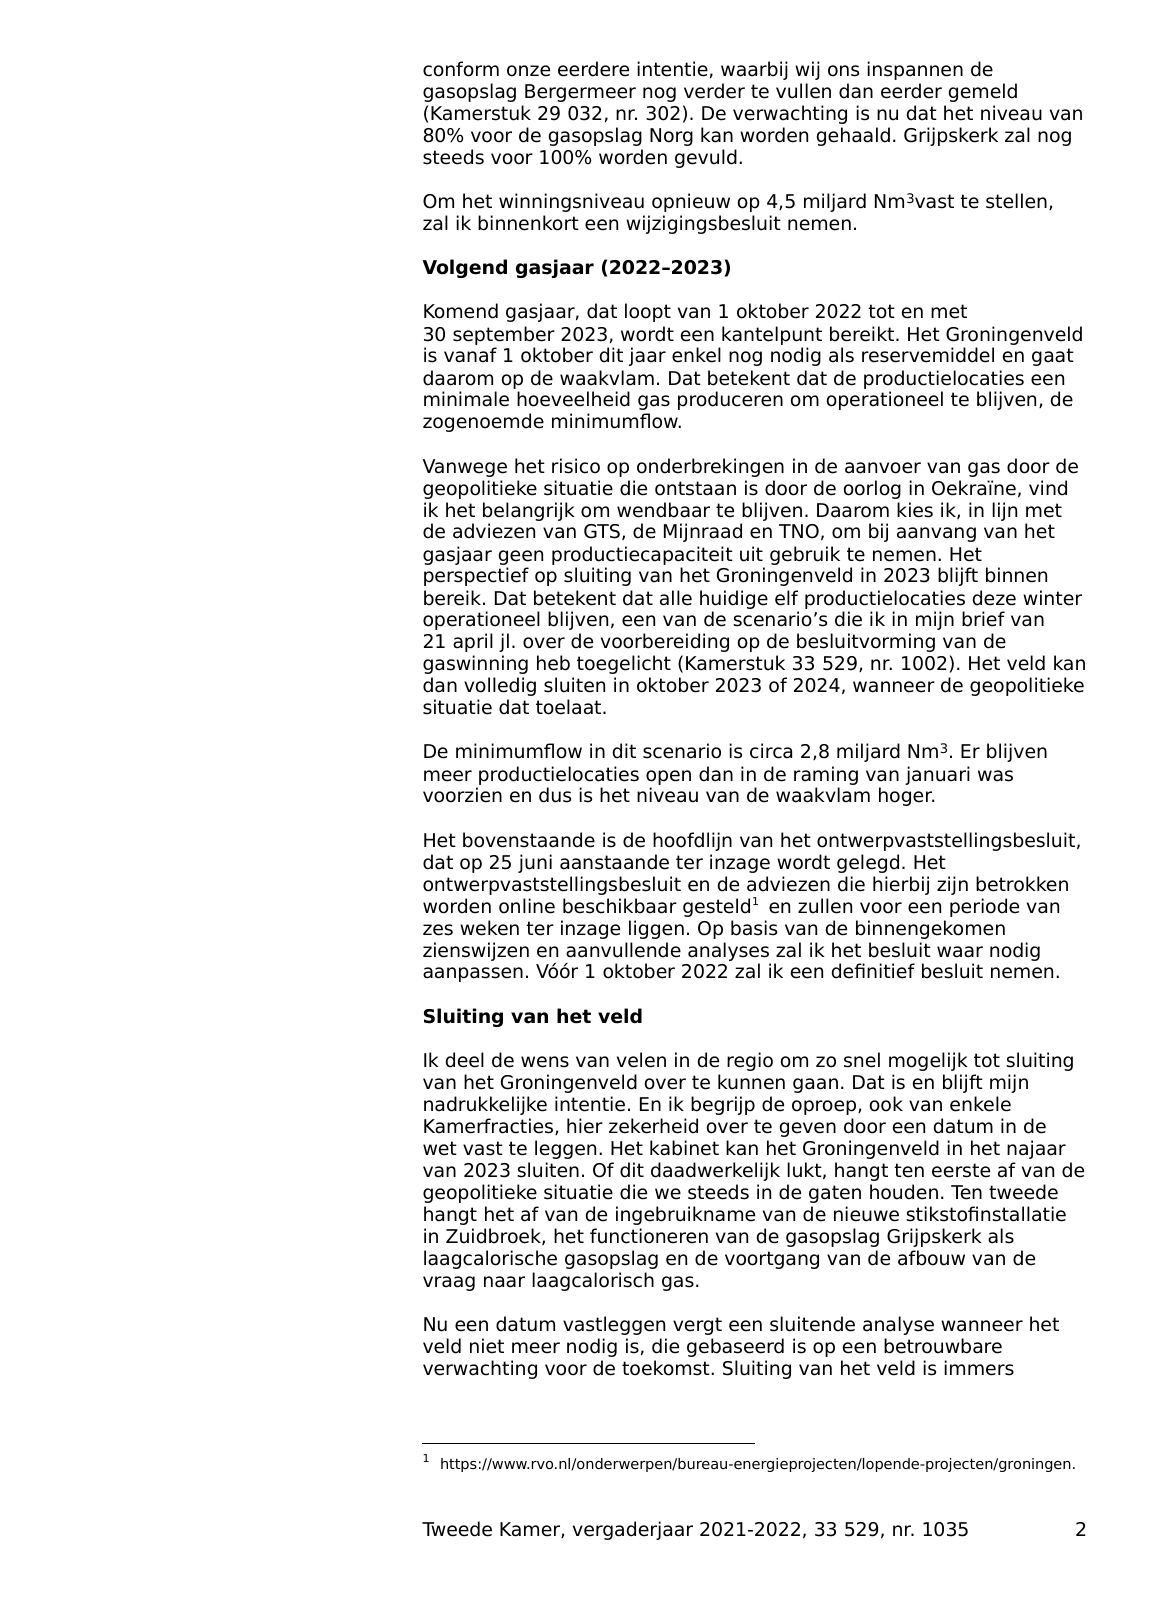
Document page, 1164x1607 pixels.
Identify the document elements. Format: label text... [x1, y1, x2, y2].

text Vanwege het risico op onderbrekingen in de aanvoer van gas door de geopolitieke situatie die ontstaan is door de oorlog in Oekraïne, vind ik het belangrijk om wendbaar te blijven. Daarom kies ik, in lijn met de adviezen van GTS, de Mijnraad en TNO, om bij aanvang van het gasjaar geen productiecapaciteit uit gebruik te nemen. Het perspectief op sluiting van het Groningenveld in 2023 blijft binnen bereik. Dat betekent dat alle huidige elf productielocaties deze winter operationeel blijven, een van de scenario’s die ik in mijn brief van 21 april jl. over de voorbereiding op de besluitvorming van de gaswinning heb toegelicht (Kamerstuk 33 529, nr. 1002). Het veld kan dan volledig sluiten in oktober 2023 of 2024, wanneer de geopolitieke situatie dat toelaat. [422, 456, 1087, 719]
text Ik deel de wens van velen in de regio om zo snel mogelijk tot sluiting van het Groningenveld over te kunnen gaan. Dat is en blijft mijn nadrukkelijke intentie. En ik begrijp de oproep, ook van enkele Kamerfracties, hier zekerheid over te geven door een datum in de wet vast te leggen. Het kabinet kan het Groningenveld in het najaar van 2023 sluiten. Of dit daadwerkelijk lukt, hangt ten eerste af van de geopolitieke situatie die we steeds in de gaten houden. Ten tweede hangt het af van de ingebruikname van de nieuwe stikstofinstallatie in Zuidbroek, het functioneren van de gasopslag Grijpskerk als laagcalorische gasopslag en de voortgang van de afbouw van de vraag naar laagcalorisch gas. [422, 1050, 1087, 1292]
subtitle Sluiting van het veld [422, 1006, 1087, 1028]
text Nu een datum vastleggen vergt een sluitende analyse wanneer het veld niet meer nodig is, die gebaseerd is op een betrouwbare verwachting voor de toekomst. Sluiting van het veld is immers [422, 1314, 1087, 1380]
subtitle Volgend gasjaar (2022–2023) [422, 257, 1087, 279]
text conform onze eerdere intentie, waarbij wij ons inspannen de gasopslag Bergermeer nog verder te vullen dan eerder gemeld (Kamerstuk 29 032, nr. 302). De verwachting is nu dat het niveau van 80% voor de gasopslag Norg kan worden gehaald. Grijpskerk zal nog steeds voor 100% worden gevuld. [422, 59, 1087, 169]
text Komend gasjaar, dat loopt van 1 oktober 2022 tot en met 30 september 2023, wordt een kantelpunt bereikt. Het Groningenveld is vanaf 1 oktober dit jaar enkel nog nodig als reservemiddel en gaat daarom op de waakvlam. Dat betekent dat de productielocaties een minimale hoeveelheid gas produceren om operationeel te blijven, de zogenoemde minimumflow. [422, 301, 1087, 433]
text Het bovenstaande is de hoofdlijn van het ontwerpvaststellingsbesluit, dat op 25 juni aanstaande ter inzage wordt gelegd. Het ontwerpvaststellingsbesluit en de adviezen die hierbij zijn betrokken worden online beschikbaar gesteld en zullen voor een periode van zes weken ter inzage liggen. Op basis van de binnengekomen zienswijzen en aanvullende analyses zal ik het besluit waar nodig aanpassen. Vóór 1 oktober 2022 zal ik een definitief besluit nemen. [422, 829, 1087, 983]
text https://www.rvo.nl/onderwerpen/bureau-energieprojecten/lopende-projecten/groningen. [422, 1452, 1087, 1474]
text De minimumflow in dit scenario is circa 2,8 miljard Nm3. Er blijven meer productielocaties open dan in de raming van januari was voorzien en dus is het niveau van de waakvlam hoger. [422, 741, 1087, 807]
text Om het winningsniveau opnieuw op 4,5 miljard Nm3vast te stellen, zal ik binnenkort een wijzigingsbesluit nemen. [422, 191, 1087, 235]
